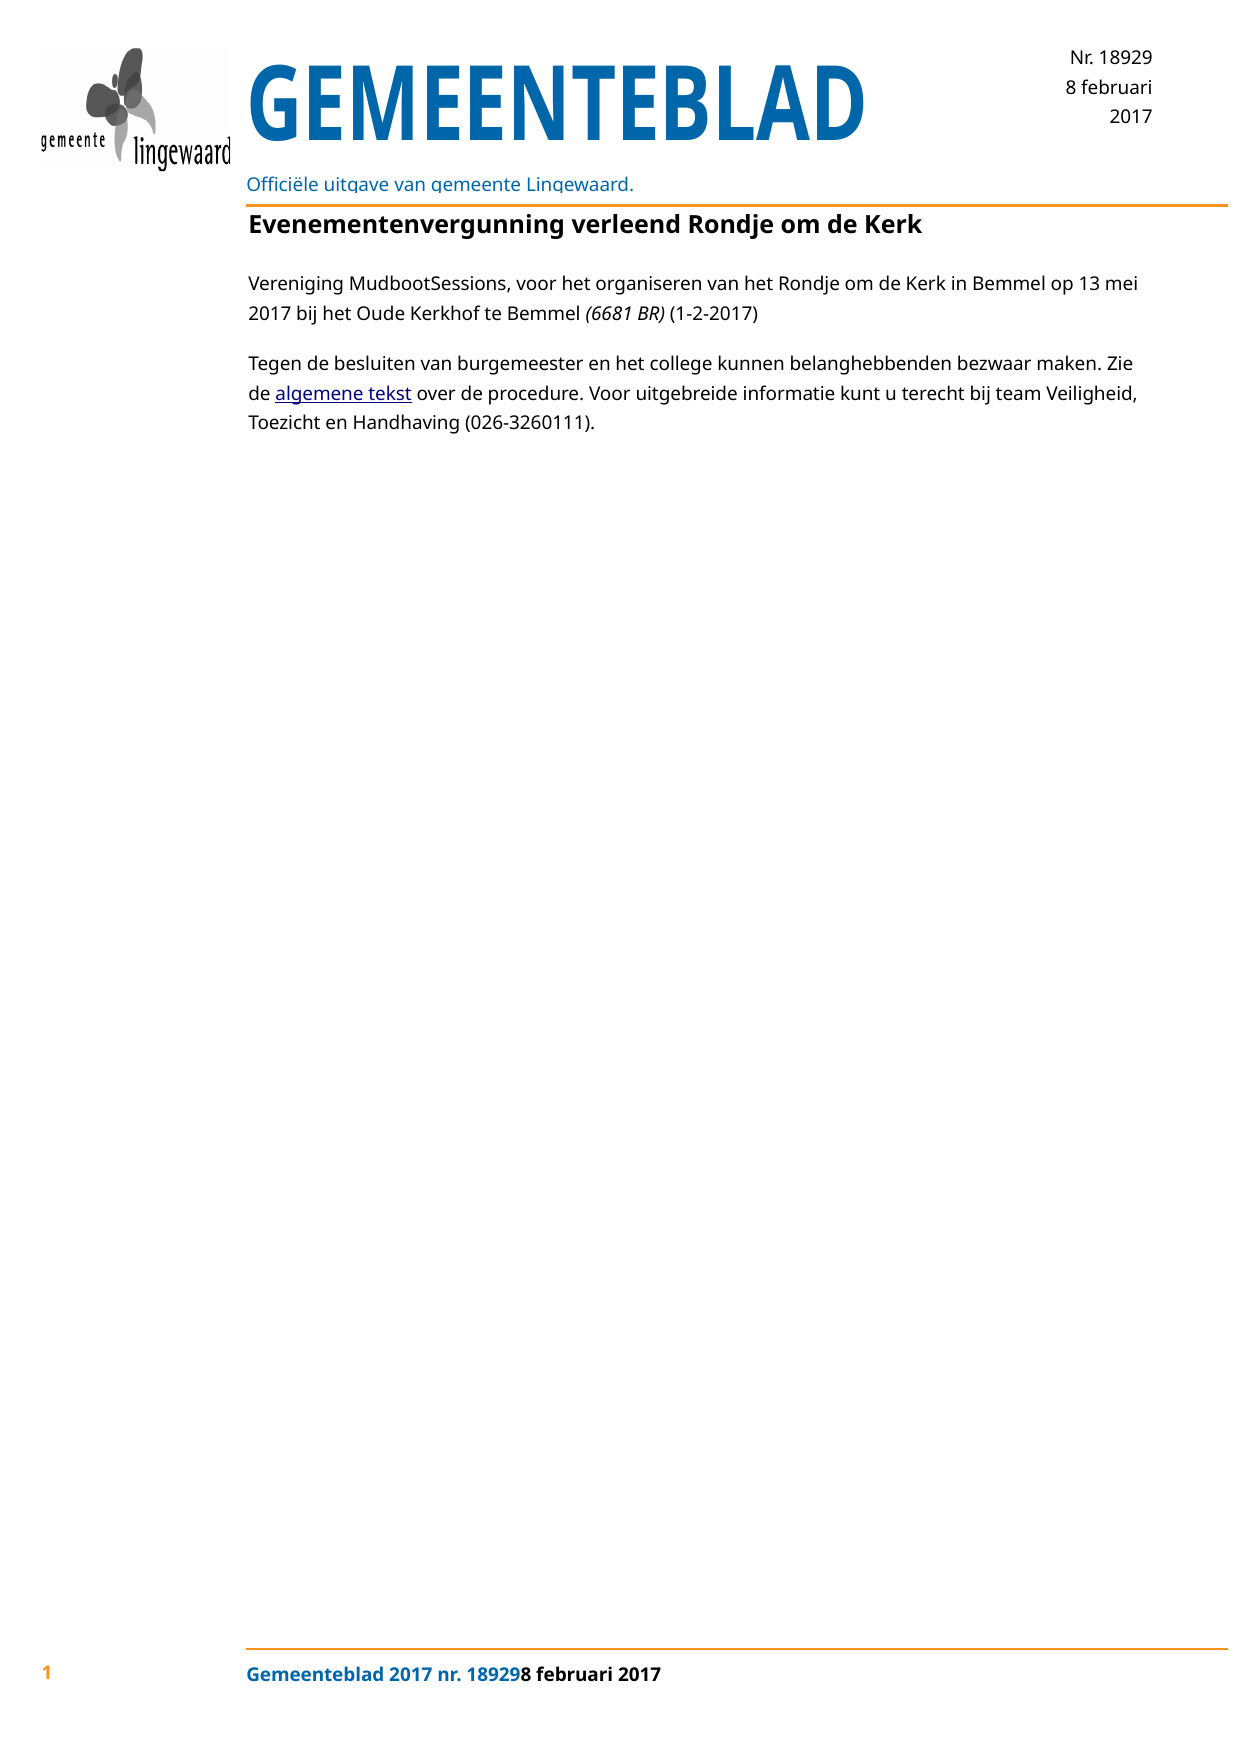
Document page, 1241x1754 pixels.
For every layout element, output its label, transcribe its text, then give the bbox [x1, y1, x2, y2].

text Vereniging MudbootSessions, voor het organiseren van het Rondje om de Kerk in Bemmel op 13 mei 2017 bij het Oude Kerkhof te Bemmel (6681 BR) (1-2-2017) [248, 270, 1152, 326]
text Tegen de besluiten van burgemeester en het college kunnen belanghebbenden bezwaar maken. Zie de algemene tekst over de procedure. Voor uitgebreide informatie kunt u terecht bij team Veiligheid, Toezicht en Handhaving (026-3260111). [248, 350, 1152, 435]
text Evenementenvergunning verleend Rondje om de Kerk [248, 207, 1152, 241]
picture [41, 47, 231, 172]
